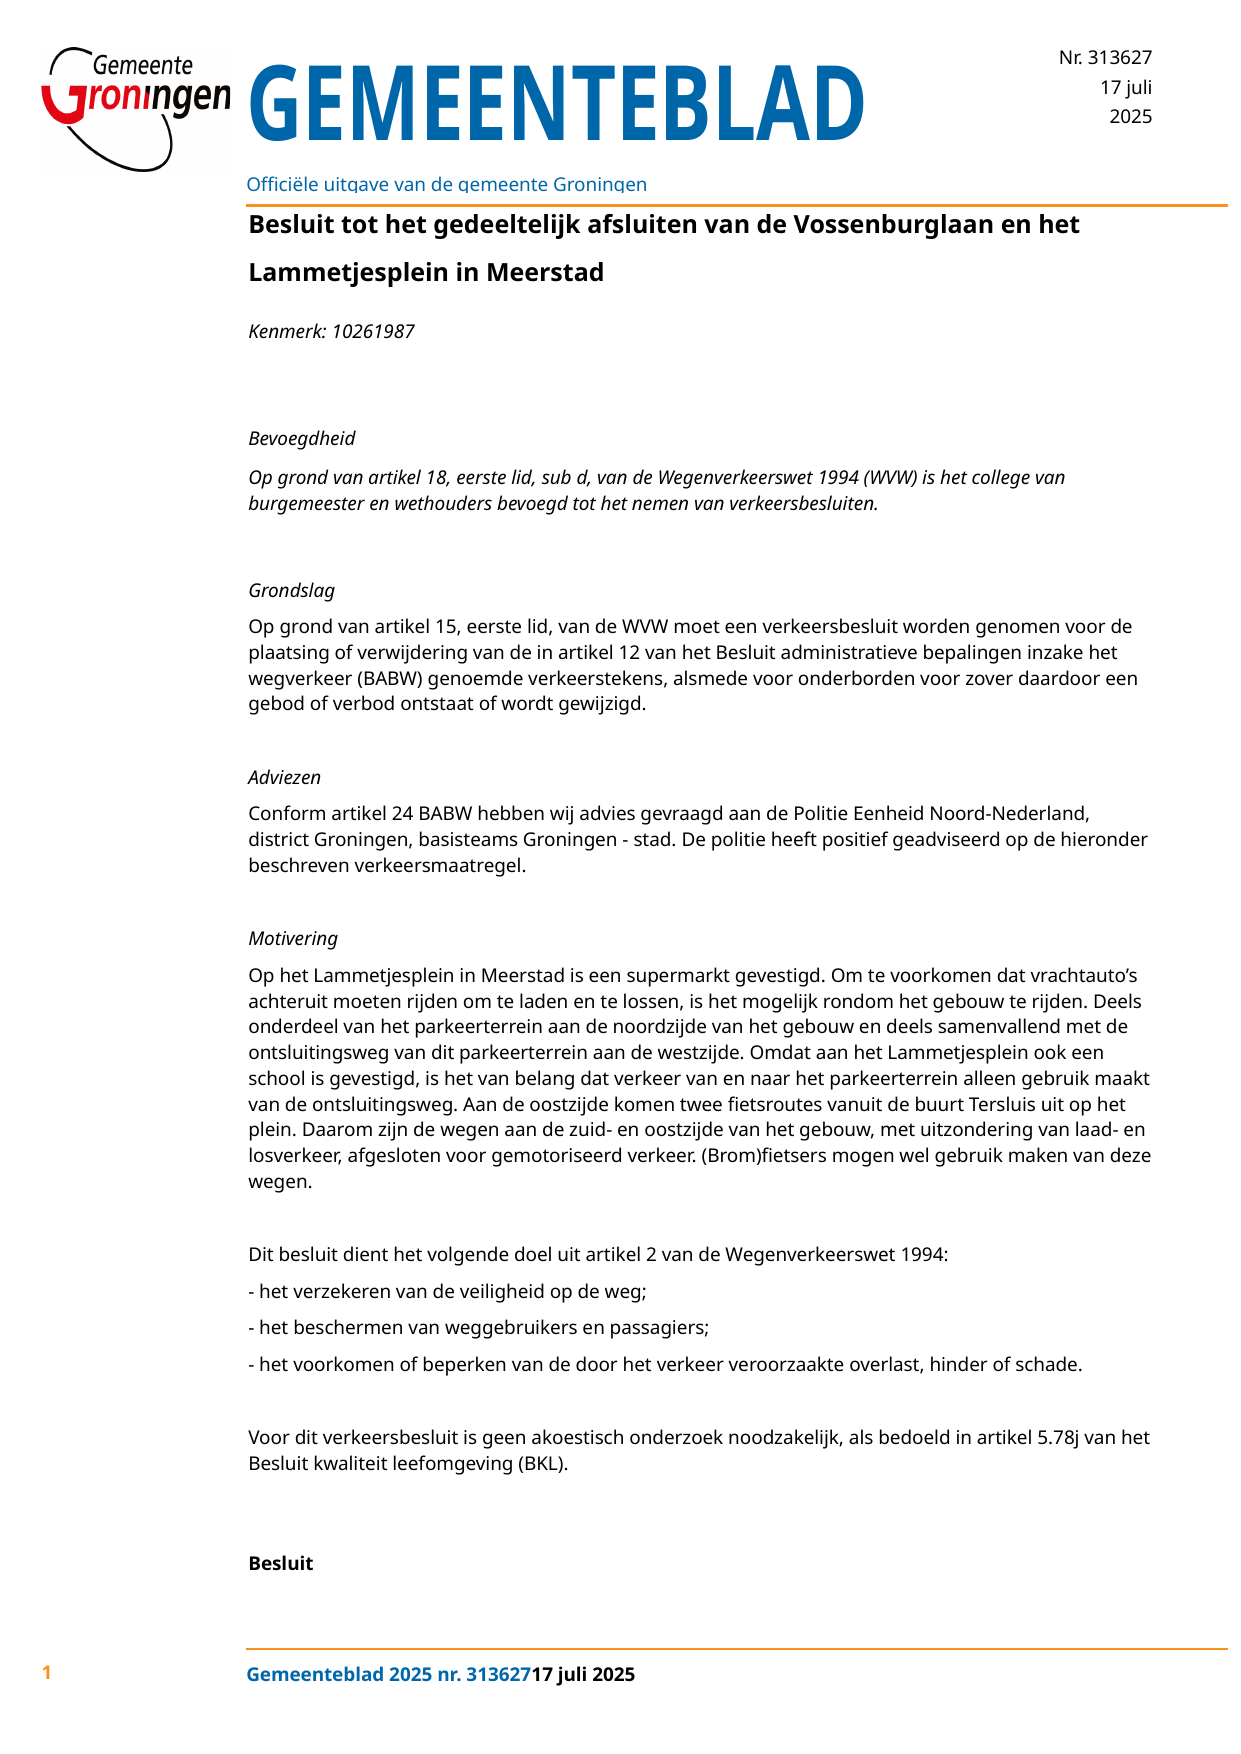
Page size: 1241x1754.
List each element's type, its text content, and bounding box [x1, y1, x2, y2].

text Op grond van artikel 18, eerste lid, sub d, van de Wegenverkeerswet 1994 (WVW) is het college van burgemeester en wethouders bevoegd tot het nemen van verkeersbesluiten. [248, 464, 1152, 516]
text - het voorkomen of beperken van de door het verkeer veroorzaakte overlast, hinder of schade. [248, 1351, 1152, 1377]
text Besluit tot het gedeeltelijk afsluiten van de Vossenburglaan en het Lammetjesplein in Meerstad [248, 207, 1152, 288]
text - het beschermen van weggebruikers en passagiers; [248, 1314, 1152, 1340]
picture [41, 47, 231, 172]
text Kenmerk: 10261987 [248, 318, 1152, 344]
text Voor dit verkeersbesluit is geen akoestisch onderzoek noodzakelijk, als bedoeld in artikel 5.78j van het Besluit kwaliteit leefomgeving (BKL). [248, 1424, 1152, 1476]
text Dit besluit dient het volgende doel uit artikel 2 van de Wegenverkeerswet 1994: [248, 1241, 1152, 1267]
text Grondslag [248, 577, 1152, 602]
text Adviezen [248, 764, 1152, 790]
text Besluit [248, 1550, 1152, 1575]
text Op het Lammetjesplein in Meerstad is een supermarkt gevestigd. Om te voorkomen dat vrachtauto’s achteruit moeten rijden om te laden en te lossen, is het mogelijk rondom het gebouw te rijden. Deels onderdeel van het parkeerterrein aan de noordzijde van het gebouw en deels samenvallend met de ontsluitingsweg van dit parkeerterrein aan de westzijde. Omdat aan het Lammetjesplein ook een school is gevestigd, is het van belang dat verkeer van en naar het parkeerterrein alleen gebruik maakt van de ontsluitingsweg. Aan de oostzijde komen twee fietsroutes vanuit de buurt Tersluis uit op het plein. Daarom zijn de wegen aan de zuid- en oostzijde van het gebouw, met uitzondering van laad- en losverkeer, afgesloten voor gemotoriseerd verkeer. (Brom)fietsers mogen wel gebruik maken van deze wegen. [248, 962, 1152, 1194]
text - het verzekeren van de veiligheid op de weg; [248, 1278, 1152, 1304]
text Bevoegdheid [248, 425, 1152, 451]
text Op grond van artikel 15, eerste lid, van de WVW moet een verkeersbesluit worden genomen voor de plaatsing of verwijdering van de in artikel 12 van het Besluit administratieve bepalingen inzake het wegverkeer (BABW) genoemde verkeerstekens, alsmede voor onderborden voor zover daardoor een gebod of verbod ontstaat of wordt gewijzigd. [248, 613, 1152, 716]
text Motivering [248, 925, 1152, 951]
text Conform artikel 24 BABW hebben wij advies gevraagd aan de Politie Eenheid Noord-Nederland, district Groningen, basisteams Groningen - stad. De politie heeft positief geadviseerd op de hieronder beschreven verkeersmaatregel. [248, 801, 1152, 878]
